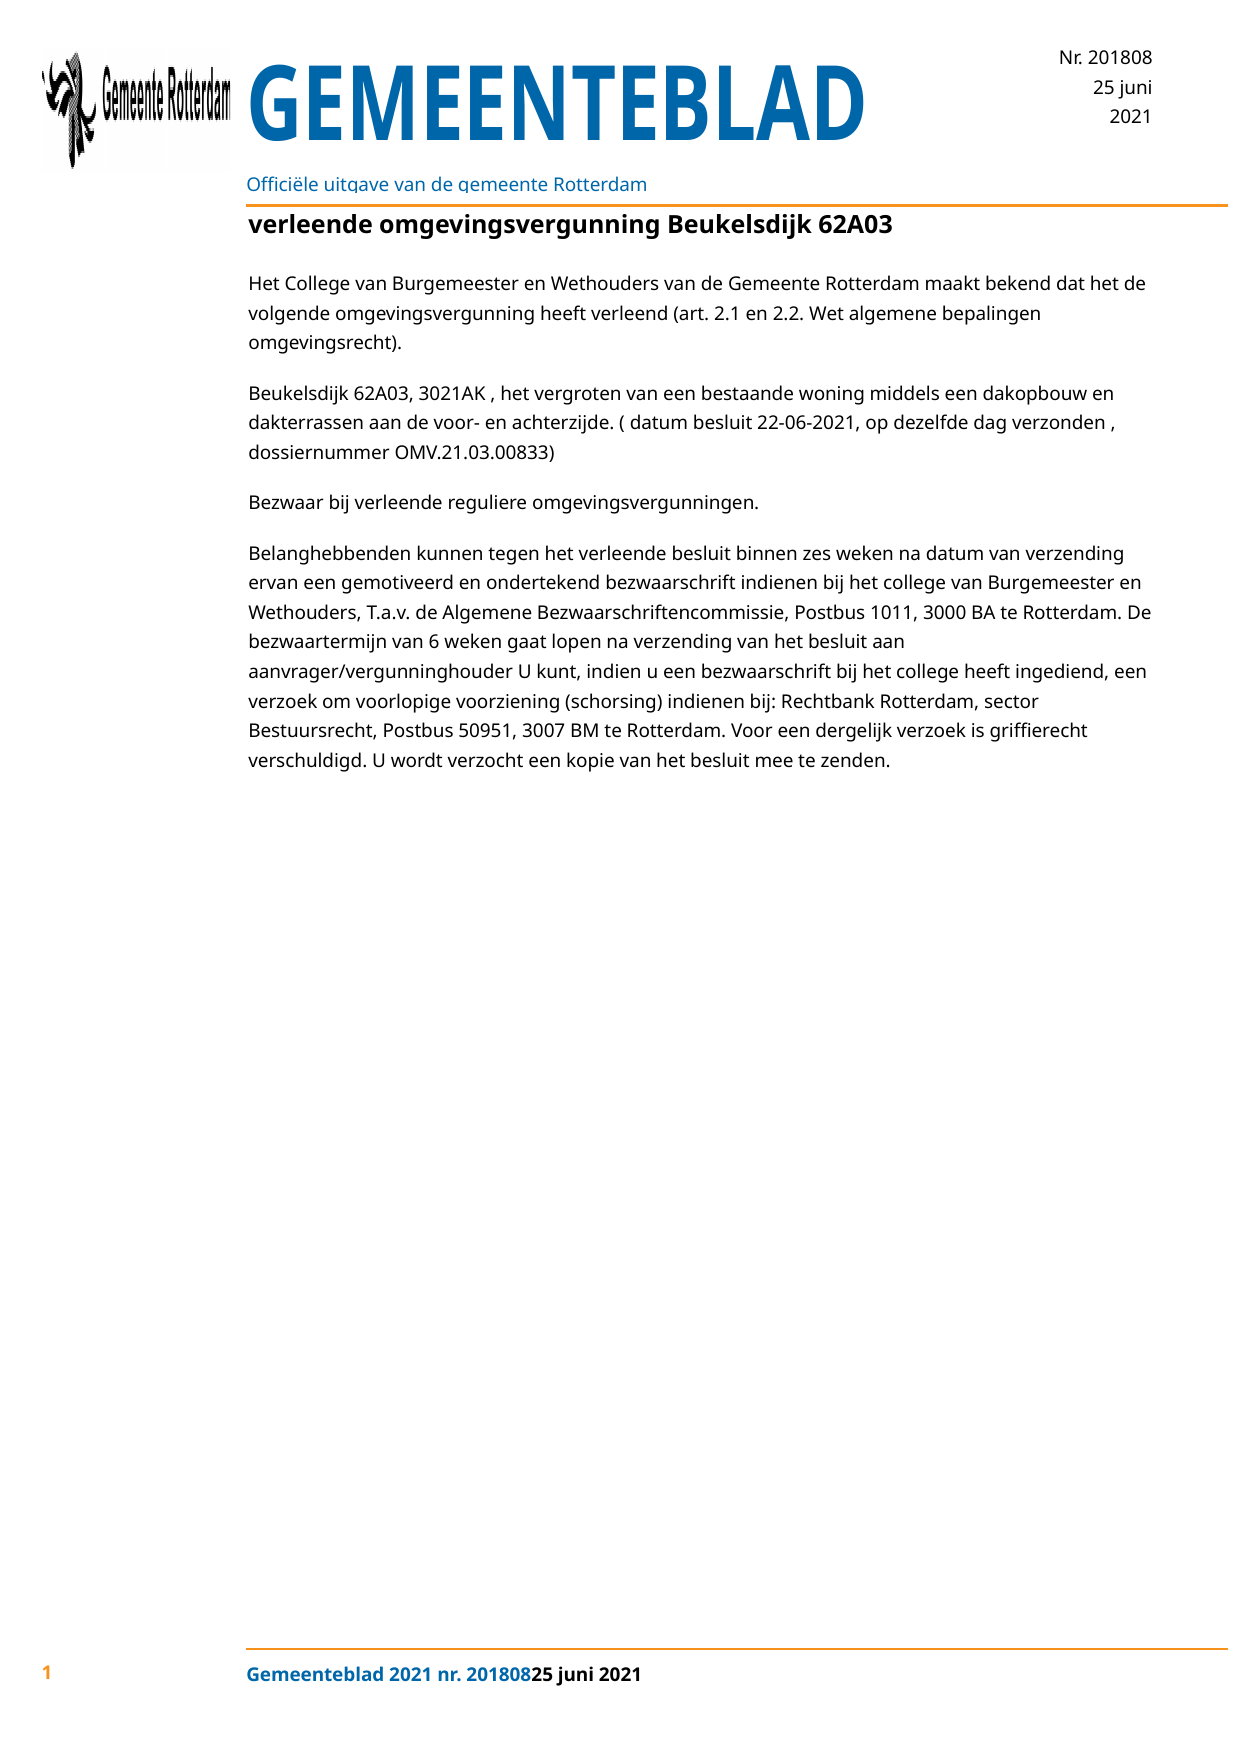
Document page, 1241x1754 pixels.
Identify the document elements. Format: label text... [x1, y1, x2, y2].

text Belanghebbenden kunnen tegen het verleende besluit binnen zes weken na datum van verzending ervan een gemotiveerd en ondertekend bezwaarschrift indienen bij het college van Burgemeester en Wethouders, T.a.v. de Algemene Bezwaarschriftencommissie, Postbus 1011, 3000 BA te Rotterdam. De bezwaartermijn van 6 weken gaat lopen na verzending van het besluit aan aanvrager/vergunninghouder U kunt, indien u een bezwaarschrift bij het college heeft ingediend, een verzoek om voorlopige voorziening (schorsing) indienen bij: Rechtbank Rotterdam, sector Bestuursrecht, Postbus 50951, 3007 BM te Rotterdam. Voor een dergelijk verzoek is griffierecht verschuldigd. U wordt verzocht een kopie van het besluit mee te zenden. [248, 540, 1152, 773]
text Beukelsdijk 62A03, 3021AK , het vergroten van een bestaande woning middels een dakopbouw en dakterrassen aan de voor- en achterzijde. ( datum besluit 22-06-2021, op dezelfde dag verzonden , dossiernummer OMV.21.03.00833) [248, 380, 1152, 465]
text Bezwaar bij verleende reguliere omgevingsvergunningen. [248, 489, 1152, 515]
picture [41, 47, 231, 172]
text verleende omgevingsvergunning Beukelsdijk 62A03 [248, 207, 1152, 241]
text Het College van Burgemeester en Wethouders van de Gemeente Rotterdam maakt bekend dat het de volgende omgevingsvergunning heeft verleend (art. 2.1 en 2.2. Wet algemene bepalingen omgevingsrecht). [248, 270, 1152, 355]
